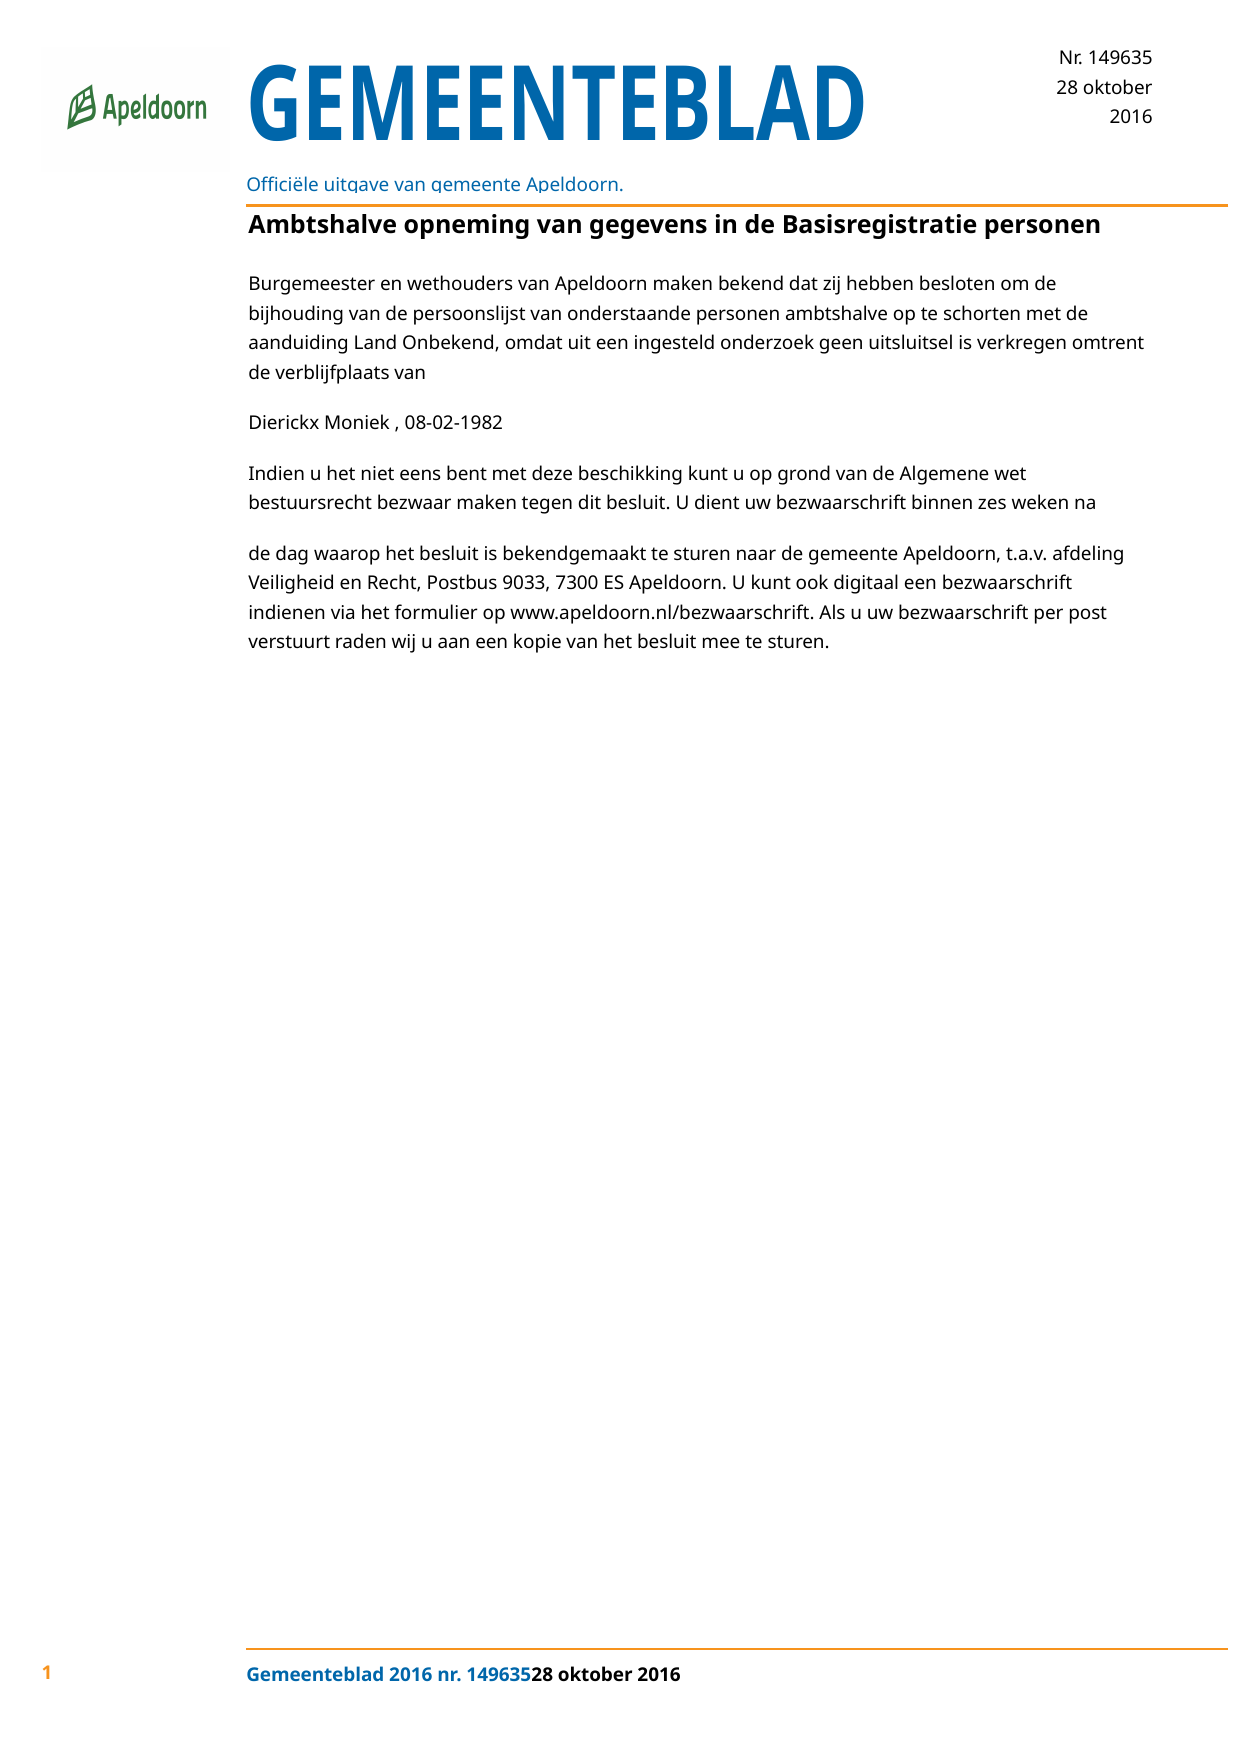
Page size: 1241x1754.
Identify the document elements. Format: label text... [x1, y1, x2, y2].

text de dag waarop het besluit is bekendgemaakt te sturen naar de gemeente Apeldoorn, t.a.v. afdeling Veiligheid en Recht, Postbus 9033, 7300 ES Apeldoorn. U kunt ook digitaal een bezwaarschrift indienen via het formulier op www.apeldoorn.nl/bezwaarschrift. Als u uw bezwaarschrift per post verstuurt raden wij u aan een kopie van het besluit mee te sturen. [248, 540, 1152, 654]
picture [41, 47, 231, 172]
text Ambtshalve opneming van gegevens in de Basisregistratie personen [248, 207, 1152, 241]
text Burgemeester en wethouders van Apeldoorn maken bekend dat zij hebben besloten om de bijhouding van de persoonslijst van onderstaande personen ambtshalve op te schorten met de aanduiding Land Onbekend, omdat uit een ingesteld onderzoek geen uitsluitsel is verkregen omtrent de verblijfplaats van [248, 270, 1152, 385]
text Indien u het niet eens bent met deze beschikking kunt u op grond van de Algemene wet bestuursrecht bezwaar maken tegen dit besluit. U dient uw bezwaarschrift binnen zes weken na [248, 460, 1152, 515]
text Dierickx Moniek , 08-02-1982 [248, 409, 1152, 435]
